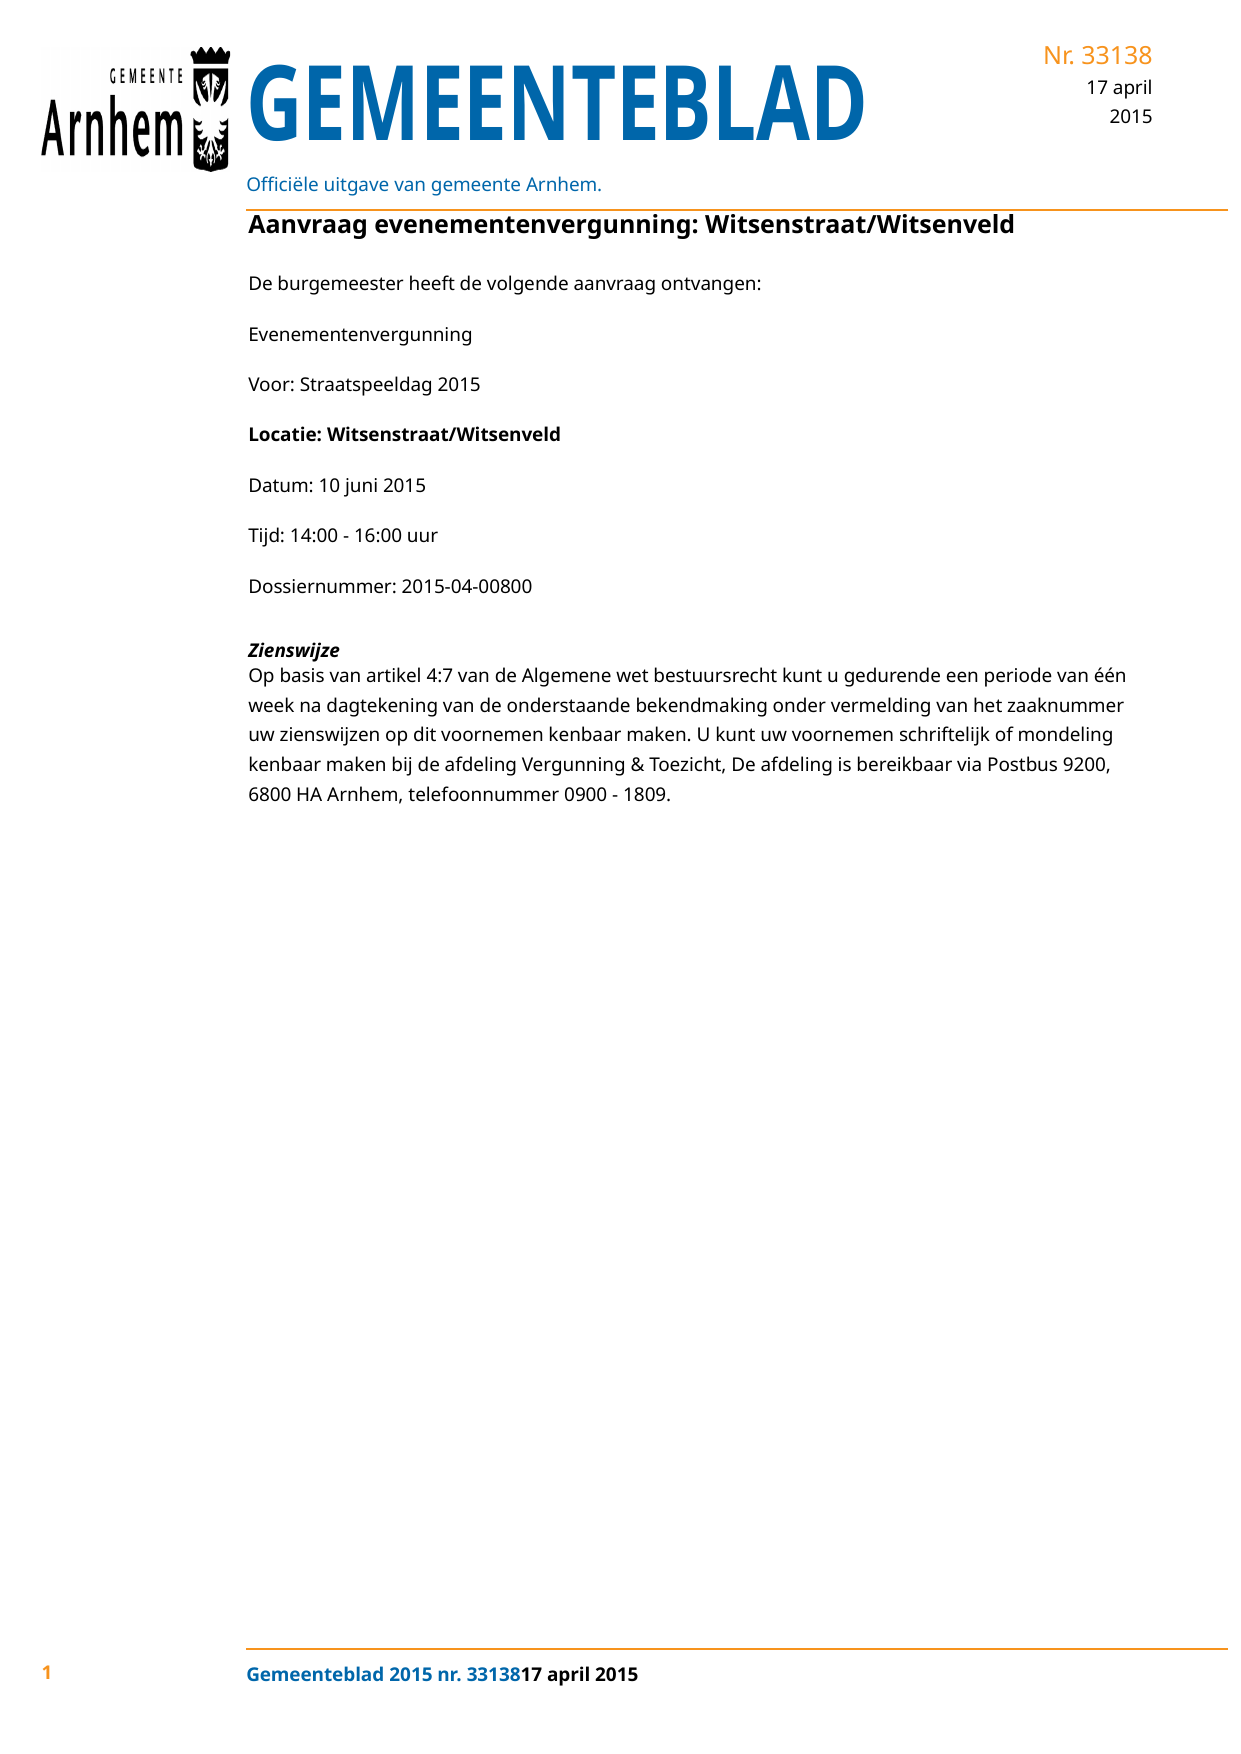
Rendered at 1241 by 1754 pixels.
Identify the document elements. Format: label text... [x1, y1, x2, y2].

picture [41, 47, 231, 172]
text Datum: 10 juni 2015 [248, 472, 1152, 498]
text Aanvraag evenementenvergunning: Witsenstraat/Witsenveld [248, 211, 1152, 241]
text Evenementenvergunning [248, 321, 1152, 346]
text Locatie: Witsenstraat/Witsenveld [248, 422, 1152, 447]
text Tijd: 14:00 - 16:00 uur [248, 522, 1152, 548]
text Dossiernummer: 2015-04-00800 [248, 573, 1152, 598]
text Zienswijze [248, 637, 1152, 662]
text Voor: Straatspeeldag 2015 [248, 371, 1152, 397]
text Op basis van artikel 4:7 van de Algemene wet bestuursrecht kunt u gedurende een periode van één week na dagtekening van de onderstaande bekendmaking onder vermelding van het zaaknummer uw zienswijzen op dit voornemen kenbaar maken. U kunt uw voornemen schriftelijk of mondeling kenbaar maken bij de afdeling Vergunning & Toezicht, De afdeling is bereikbaar via Postbus 9200, 6800 HA Arnhem, telefoonnummer 0900 - 1809. [248, 662, 1152, 807]
text De burgemeester heeft de volgende aanvraag ontvangen: [248, 270, 1152, 296]
